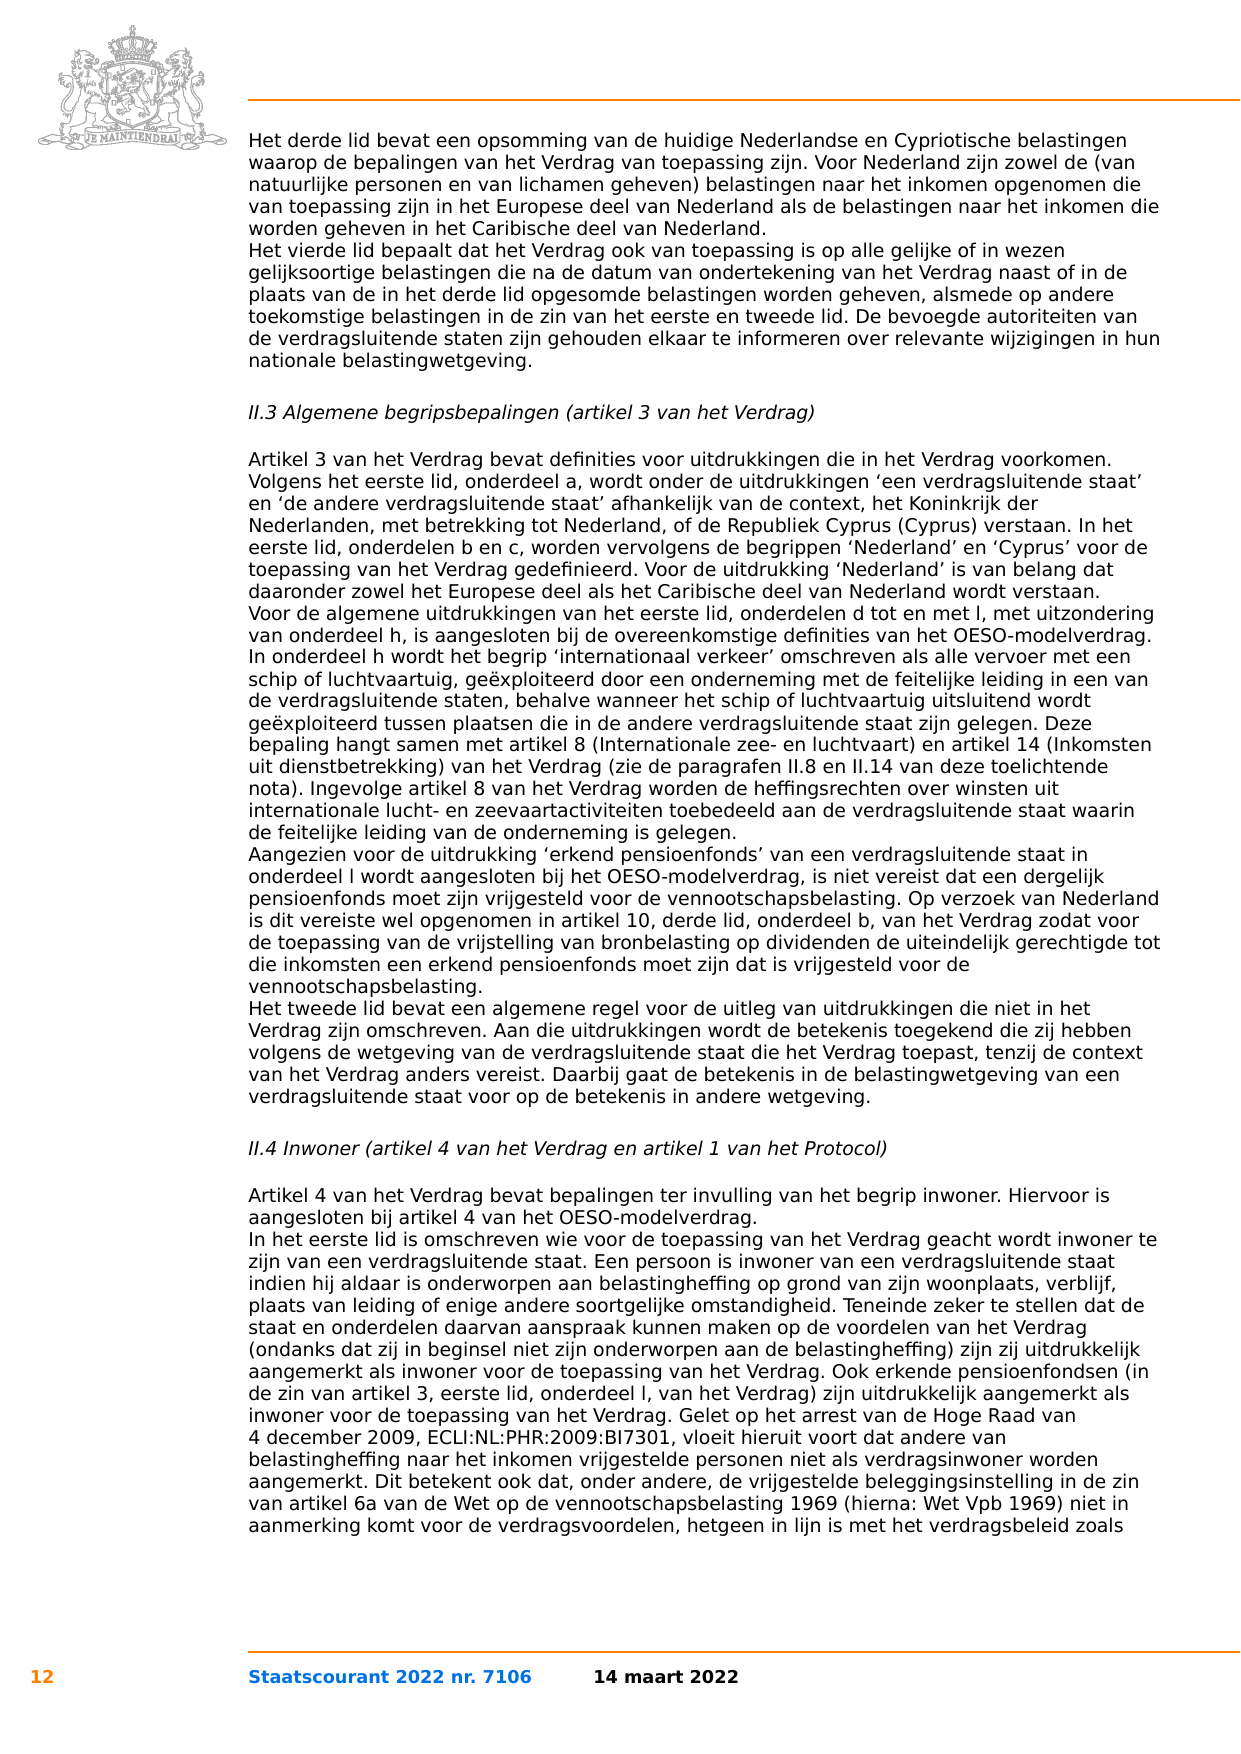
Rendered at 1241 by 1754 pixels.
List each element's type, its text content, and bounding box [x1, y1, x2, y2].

text Voor de algemene uitdrukkingen van het eerste lid, onderdelen d tot en met l, met uitzondering van onderdeel h, is aangesloten bij de overeenkomstige definities van het OESO-modelverdrag. [248, 602, 1163, 646]
picture [38, 25, 227, 150]
text In onderdeel h wordt het begrip ‘internationaal verkeer’ omschreven als alle vervoer met een schip of luchtvaartuig, geëxploiteerd door een onderneming met de feitelijke leiding in een van de verdragsluitende staten, behalve wanneer het schip of luchtvaartuig uitsluitend wordt geëxploiteerd tussen plaatsen die in de andere verdragsluitende staat zijn gelegen. Deze bepaling hangt samen met artikel 8 (Internationale zee- en luchtvaart) en artikel 14 (Inkomsten uit dienstbetrekking) van het Verdrag (zie de paragrafen II.8 en II.14 van deze toelichtende nota). Ingevolge artikel 8 van het Verdrag worden de heffingsrechten over winsten uit internationale lucht- en zeevaartactiviteiten toebedeeld aan de verdragsluitende staat waarin de feitelijke leiding van de onderneming is gelegen. [248, 646, 1163, 844]
text Volgens het eerste lid, onderdeel a, wordt onder de uitdrukkingen ‘een verdragsluitende staat’ en ‘de andere verdragsluitende staat’ afhankelijk van de context, het Koninkrijk der Nederlanden, met betrekking tot Nederland, of de Republiek Cyprus (Cyprus) verstaan. In het eerste lid, onderdelen b en c, worden vervolgens de begrippen ‘Nederland’ en ‘Cyprus’ voor de toepassing van het Verdrag gedefinieerd. Voor de uitdrukking ‘Nederland’ is van belang dat daaronder zowel het Europese deel als het Caribische deel van Nederland wordt verstaan. [248, 471, 1163, 602]
text Aangezien voor de uitdrukking ‘erkend pensioenfonds’ van een verdragsluitende staat in onderdeel l wordt aangesloten bij het OESO-modelverdrag, is niet vereist dat een dergelijk pensioenfonds moet zijn vrijgesteld voor de vennootschapsbelasting. Op verzoek van Nederland is dit vereiste wel opgenomen in artikel 10, derde lid, onderdeel b, van het Verdrag zodat voor de toepassing van de vrijstelling van bronbelasting op dividenden de uiteindelijk gerechtigde tot die inkomsten een erkend pensioenfonds moet zijn dat is vrijgesteld voor de vennootschapsbelasting. [248, 844, 1163, 998]
text Het vierde lid bepaalt dat het Verdrag ook van toepassing is op alle gelijke of in wezen gelijksoortige belastingen die na de datum van ondertekening van het Verdrag naast of in de plaats van de in het derde lid opgesomde belastingen worden geheven, alsmede op andere toekomstige belastingen in de zin van het eerste en tweede lid. De bevoegde autoriteiten van de verdragsluitende staten zijn gehouden elkaar te informeren over relevante wijzigingen in hun nationale belastingwetgeving. [248, 240, 1163, 372]
text Artikel 4 van het Verdrag bevat bepalingen ter invulling van het begrip inwoner. Hiervoor is aangesloten bij artikel 4 van het OESO-modelverdrag. [248, 1185, 1163, 1229]
text Het tweede lid bevat een algemene regel voor de uitleg van uitdrukkingen die niet in het Verdrag zijn omschreven. Aan die uitdrukkingen wordt de betekenis toegekend die zij hebben volgens de wetgeving van de verdragsluitende staat die het Verdrag toepast, tenzij de context van het Verdrag anders vereist. Daarbij gaat de betekenis in de belastingwetgeving van een verdragsluitende staat voor op de betekenis in andere wetgeving. [248, 998, 1163, 1108]
text Artikel 3 van het Verdrag bevat definities voor uitdrukkingen die in het Verdrag voorkomen. [248, 449, 1163, 471]
subtitle II.3 Algemene begripsbepalingen (artikel 3 van het Verdrag) [248, 402, 1163, 424]
text Het derde lid bevat een opsomming van de huidige Nederlandse en Cypriotische belastingen waarop de bepalingen van het Verdrag van toepassing zijn. Voor Nederland zijn zowel de (van natuurlijke personen en van lichamen geheven) belastingen naar het inkomen opgenomen die van toepassing zijn in het Europese deel van Nederland als de belastingen naar het inkomen die worden geheven in het Caribische deel van Nederland. [248, 130, 1163, 240]
subtitle II.4 Inwoner (artikel 4 van het Verdrag en artikel 1 van het Protocol) [248, 1138, 1163, 1160]
text In het eerste lid is omschreven wie voor de toepassing van het Verdrag geacht wordt inwoner te zijn van een verdragsluitende staat. Een persoon is inwoner van een verdragsluitende staat indien hij aldaar is onderworpen aan belastingheffing op grond van zijn woonplaats, verblijf, plaats van leiding of enige andere soortgelijke omstandigheid. Teneinde zeker te stellen dat de staat en onderdelen daarvan aanspraak kunnen maken op de voordelen van het Verdrag (ondanks dat zij in beginsel niet zijn onderworpen aan de belastingheffing) zijn zij uitdrukkelijk aangemerkt als inwoner voor de toepassing van het Verdrag. Ook erkende pensioenfondsen (in de zin van artikel 3, eerste lid, onderdeel l, van het Verdrag) zijn uitdrukkelijk aangemerkt als inwoner voor de toepassing van het Verdrag. Gelet op het arrest van de Hoge Raad van 4 december 2009, ECLI:NL:PHR:2009:BI7301, vloeit hieruit voort dat andere van belastingheffing naar het inkomen vrijgestelde personen niet als verdragsinwoner worden aangemerkt. Dit betekent ook dat, onder andere, de vrijgestelde beleggingsinstelling in de zin van artikel 6a van de Wet op de vennootschapsbelasting 1969 (hierna: Wet Vpb 1969) niet in aanmerking komt voor de verdragsvoordelen, hetgeen in lijn is met het verdragsbeleid zoals [248, 1229, 1163, 1537]
